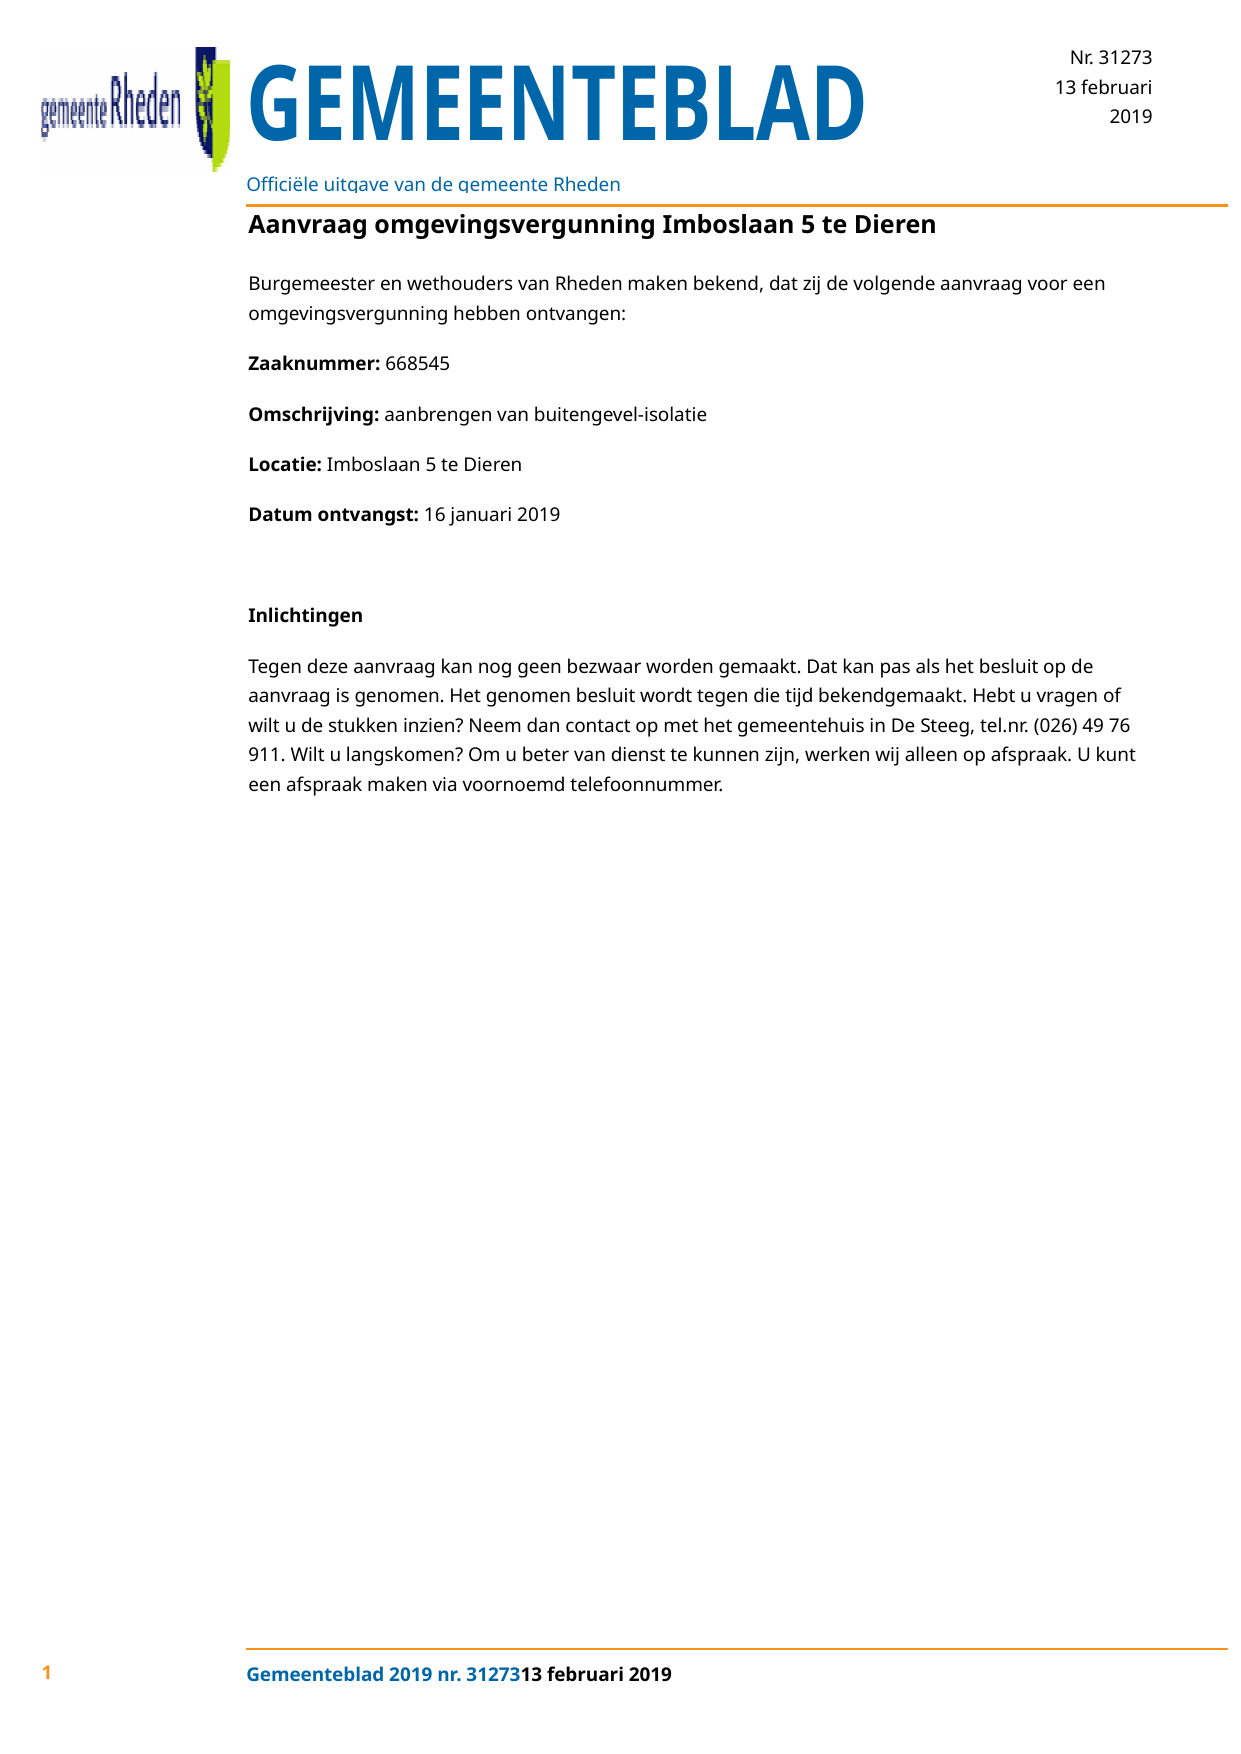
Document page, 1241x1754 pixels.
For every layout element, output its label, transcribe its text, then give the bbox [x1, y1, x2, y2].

text Inlichtingen [248, 602, 1152, 628]
text Aanvraag omgevingsvergunning Imboslaan 5 te Dieren [248, 207, 1152, 241]
text Omschrijving: aanbrengen van buitengevel-isolatie [248, 401, 1152, 426]
text Locatie: Imboslaan 5 te Dieren [248, 451, 1152, 477]
text Burgemeester en wethouders van Rheden maken bekend, dat zij de volgende aanvraag voor een omgevingsvergunning hebben ontvangen: [248, 270, 1152, 326]
text Datum ontvangst: 16 januari 2019 [248, 502, 1152, 527]
text Tegen deze aanvraag kan nog geen bezwaar worden gemaakt. Dat kan pas als het besluit op de aanvraag is genomen. Het genomen besluit wordt tegen die tijd bekendgemaakt. Hebt u vragen of wilt u de stukken inzien? Neem dan contact op met het gemeentehuis in De Steeg, tel.nr. (026) 49 76 911. Wilt u langskomen? Om u beter van dienst te kunnen zijn, werken wij alleen op afspraak. U kunt een afspraak maken via voornoemd telefoonnummer. [248, 653, 1152, 797]
text Zaaknummer: 668545 [248, 350, 1152, 376]
picture [41, 47, 231, 172]
